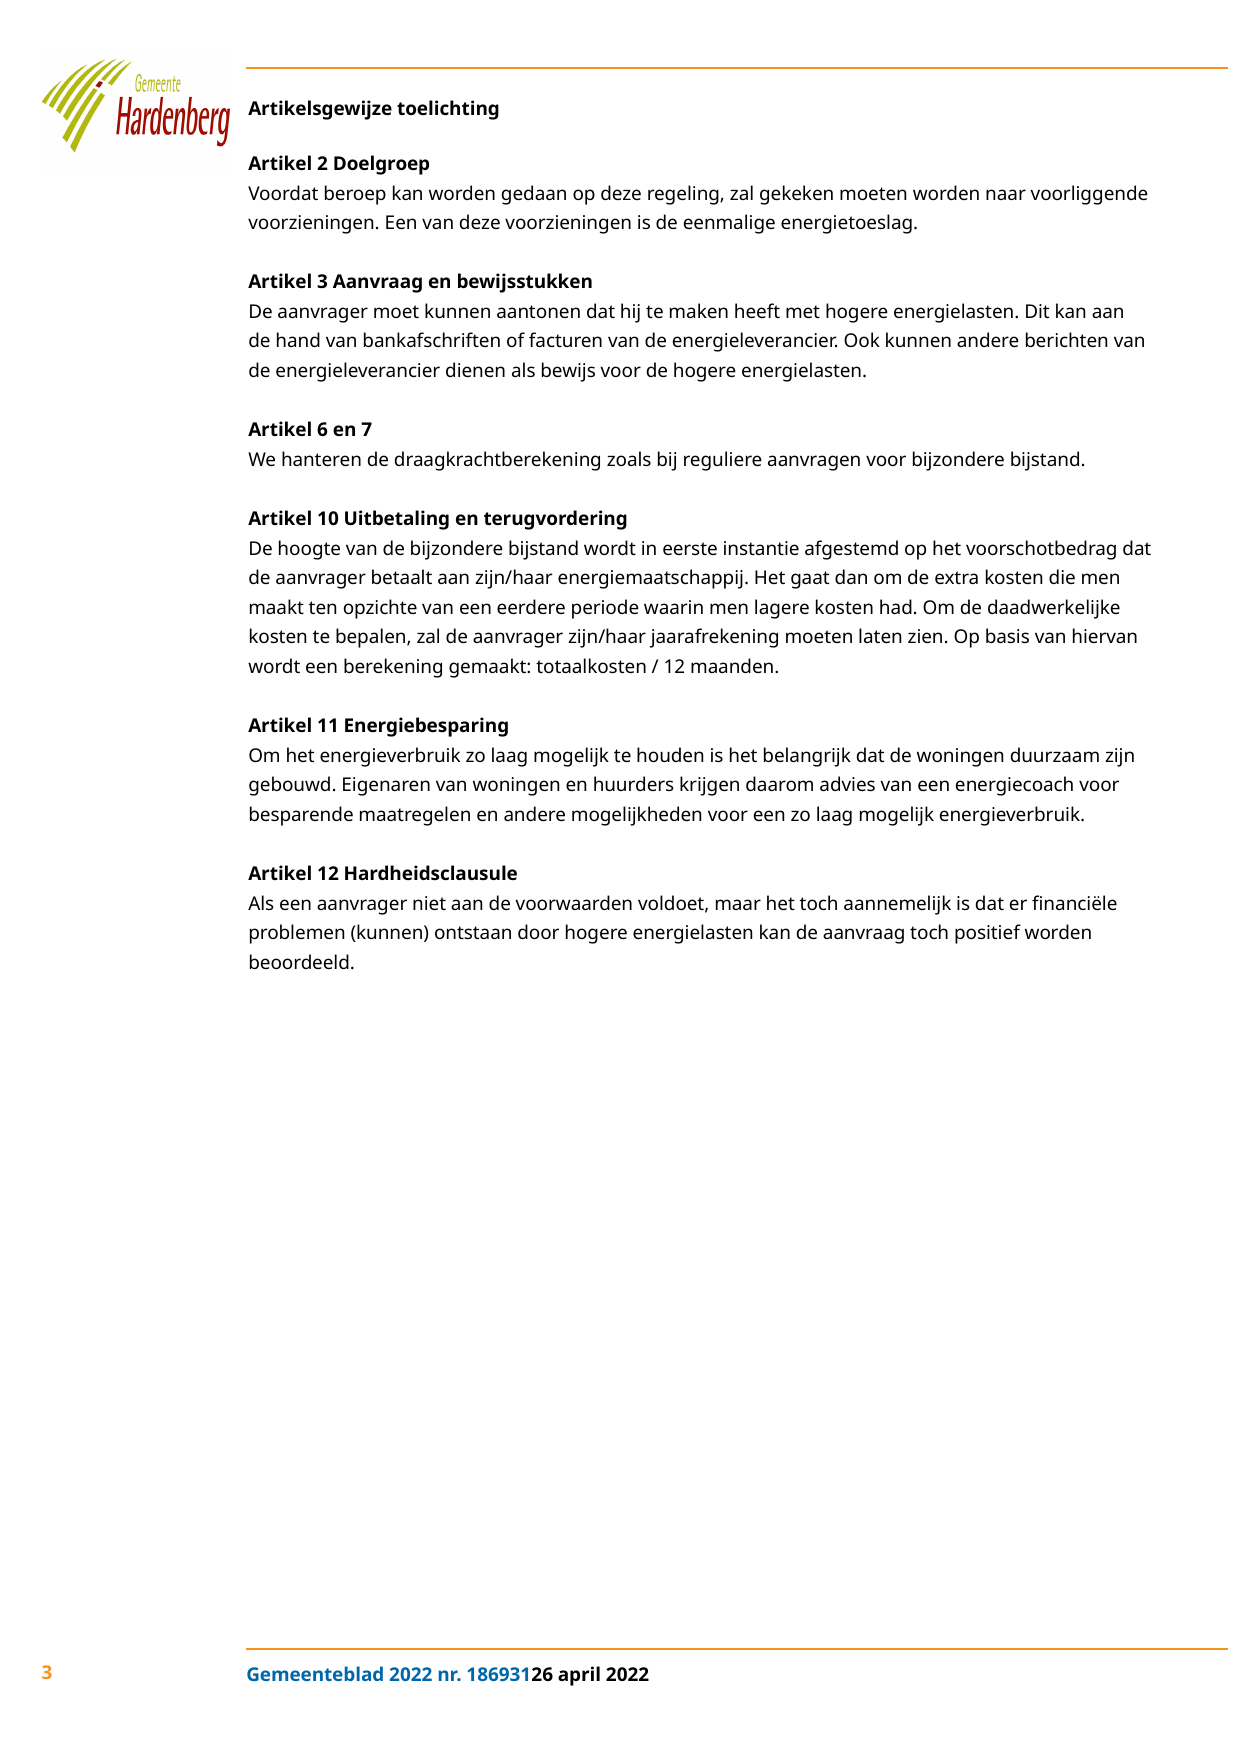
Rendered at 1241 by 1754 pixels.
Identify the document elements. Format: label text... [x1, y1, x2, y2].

text Om het energieverbruik zo laag mogelijk te houden is het belangrijk dat de woningen duurzaam zijn gebouwd. Eigenaren van woningen en huurders krijgen daarom advies van een energiecoach voor besparende maatregelen en andere mogelijkheden voor een zo laag mogelijk energieverbruik. [248, 742, 1152, 827]
text Artikelsgewijze toelichting [248, 95, 1152, 121]
text We hanteren de draagkrachtberekening zoals bij reguliere aanvragen voor bijzondere bijstand. [248, 446, 1152, 472]
picture [41, 47, 231, 172]
text Voordat beroep kan worden gedaan op deze regeling, zal gekeken moeten worden naar voorliggende voorzieningen. Een van deze voorzieningen is de eenmalige energietoeslag. [248, 180, 1152, 235]
text De hoogte van de bijzondere bijstand wordt in eerste instantie afgestemd op het voorschotbedrag dat de aanvrager betaalt aan zijn/haar energiemaatschappij. Het gaat dan om de extra kosten die men maakt ten opzichte van een eerdere periode waarin men lagere kosten had. Om de daadwerkelijke kosten te bepalen, zal de aanvrager zijn/haar jaarafrekening moeten laten zien. Op basis van hiervan wordt een berekening gemaakt: totaalkosten / 12 maanden. [248, 535, 1152, 679]
text Artikel 10 Uitbetaling en terugvordering [248, 505, 1152, 531]
text Artikel 11 Energiebesparing [248, 712, 1152, 738]
text Artikel 6 en 7 [248, 416, 1152, 442]
text De aanvrager moet kunnen aantonen dat hij te maken heeft met hogere energielasten. Dit kan aan de hand van bankafschriften of facturen van de energieleverancier. Ook kunnen andere berichten van de energieleverancier dienen als bewijs voor de hogere energielasten. [248, 298, 1152, 383]
text Artikel 12 Hardheidsclausule [248, 860, 1152, 886]
text Artikel 2 Doelgroep [248, 150, 1152, 176]
text Als een aanvrager niet aan de voorwaarden voldoet, maar het toch aannemelijk is dat er financiële problemen (kunnen) ontstaan door hogere energielasten kan de aanvraag toch positief worden beoordeeld. [248, 890, 1152, 975]
text Artikel 3 Aanvraag en bewijsstukken [248, 268, 1152, 294]
